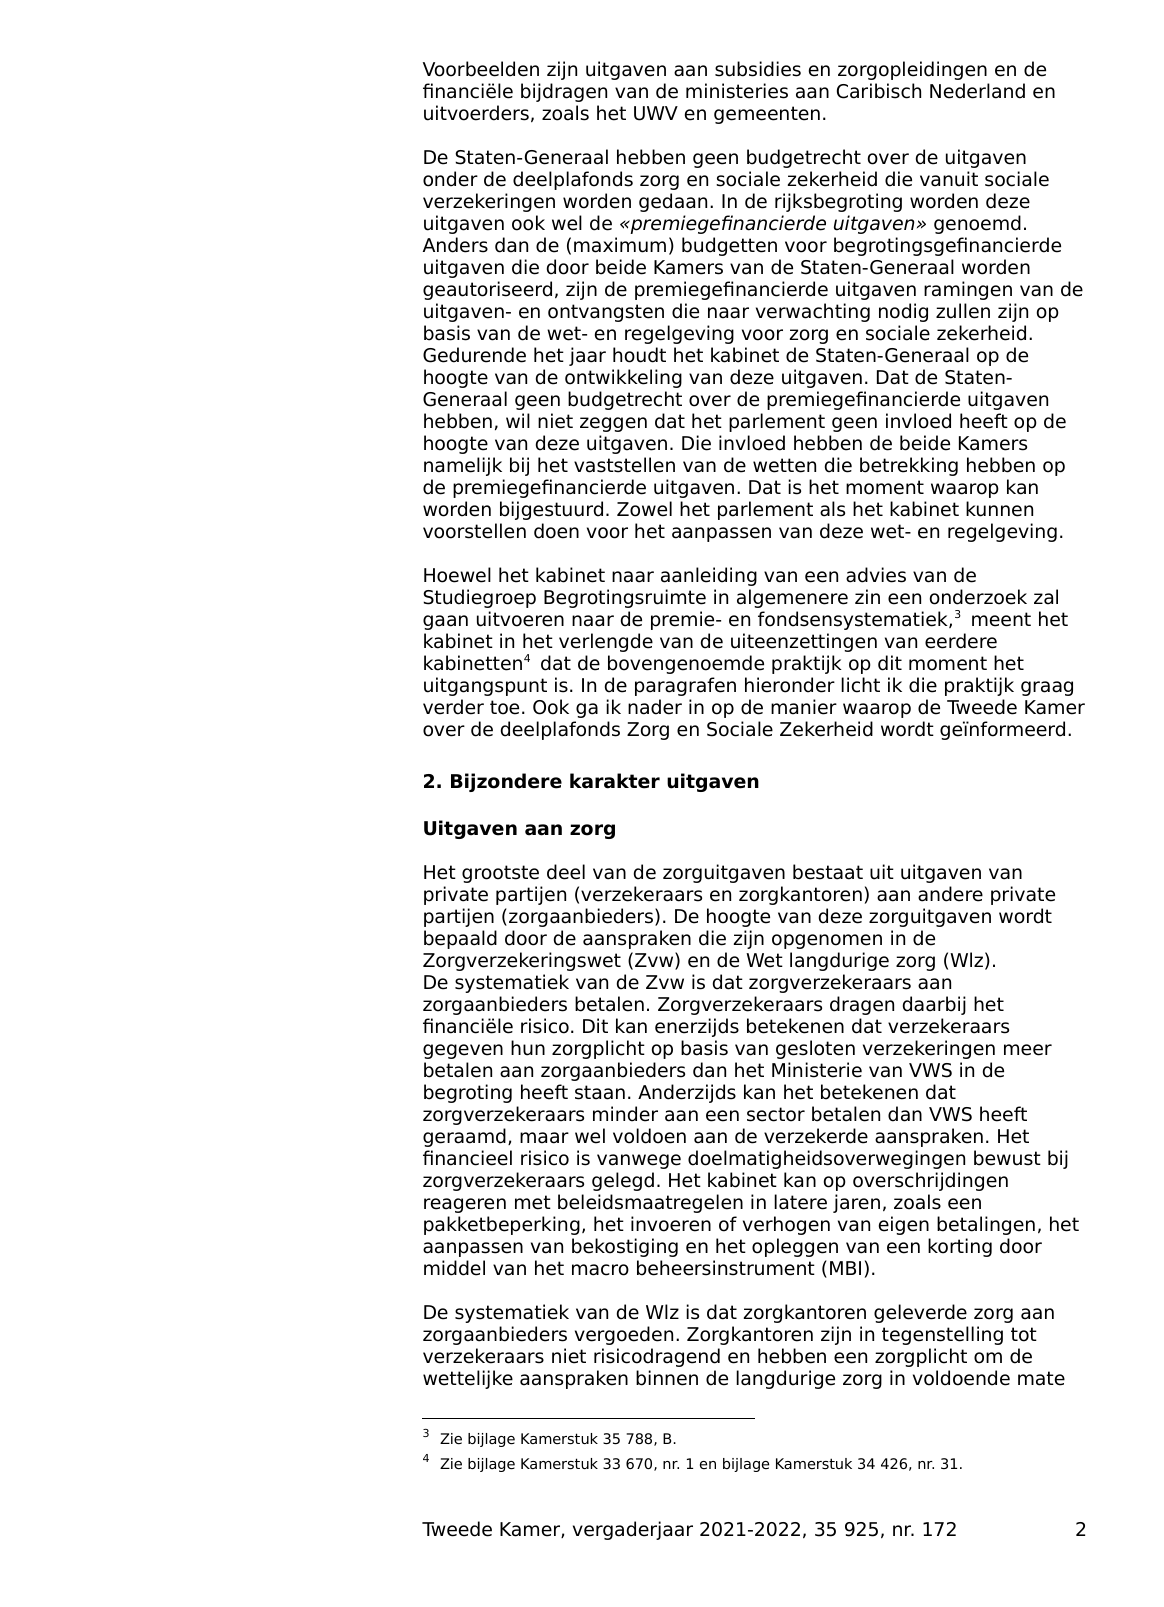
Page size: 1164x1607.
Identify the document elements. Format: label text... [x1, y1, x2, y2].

text De systematiek van de Wlz is dat zorgkantoren geleverde zorg aan zorgaanbieders vergoeden. Zorgkantoren zijn in tegenstelling tot verzekeraars niet risicodragend en hebben een zorgplicht om de wettelijke aanspraken binnen de langdurige zorg in voldoende mate [422, 1302, 1087, 1390]
text Hoewel het kabinet naar aanleiding van een advies van de Studiegroep Begrotingsruimte in algemenere zin een onderzoek zal gaan uitvoeren naar de premie- en fondsensystematiek, meent het kabinet in het verlengde van de uiteenzettingen van eerdere kabinetten dat de bovengenoemde praktijk op dit moment het uitgangspunt is. In de paragrafen hieronder licht ik die praktijk graag verder toe. Ook ga ik nader in op de manier waarop de Tweede Kamer over de deelplafonds Zorg en Sociale Zekerheid wordt geïnformeerd. [422, 565, 1087, 741]
text De systematiek van de Zvw is dat zorgverzekeraars aan zorgaanbieders betalen. Zorgverzekeraars dragen daarbij het financiële risico. Dit kan enerzijds betekenen dat verzekeraars gegeven hun zorgplicht op basis van gesloten verzekeringen meer betalen aan zorgaanbieders dan het Ministerie van VWS in de begroting heeft staan. Anderzijds kan het betekenen dat zorgverzekeraars minder aan een sector betalen dan VWS heeft geraamd, maar wel voldoen aan de verzekerde aanspraken. Het financieel risico is vanwege doelmatigheidsoverwegingen bewust bij zorgverzekeraars gelegd. Het kabinet kan op overschrijdingen reageren met beleidsmaatregelen in latere jaren, zoals een pakketbeperking, het invoeren of verhogen van eigen betalingen, het aanpassen van bekostiging en het opleggen van een korting door middel van het macro beheersinstrument (MBI). [422, 972, 1087, 1279]
text Voorbeelden zijn uitgaven aan subsidies en zorgopleidingen en de financiële bijdragen van de ministeries aan Caribisch Nederland en uitvoerders, zoals het UWV en gemeenten. [422, 59, 1087, 125]
text Zie bijlage Kamerstuk 35 788, B. [422, 1427, 1087, 1449]
subtitle Uitgaven aan zorg [422, 818, 1087, 840]
text Zie bijlage Kamerstuk 33 670, nr. 1 en bijlage Kamerstuk 34 426, nr. 31. [422, 1452, 1087, 1474]
subtitle 2. Bijzondere karakter uitgaven [422, 771, 1087, 793]
text De Staten-Generaal hebben geen budgetrecht over de uitgaven onder de deelplafonds zorg en sociale zekerheid die vanuit sociale verzekeringen worden gedaan. In de rijksbegroting worden deze uitgaven ook wel de «premiegefinancierde uitgaven» genoemd. Anders dan de (maximum) budgetten voor begrotingsgefinancierde uitgaven die door beide Kamers van de Staten-Generaal worden geautoriseerd, zijn de premiegefinancierde uitgaven ramingen van de uitgaven- en ontvangsten die naar verwachting nodig zullen zijn op basis van de wet- en regelgeving voor zorg en sociale zekerheid. Gedurende het jaar houdt het kabinet de Staten-Generaal op de hoogte van de ontwikkeling van deze uitgaven. Dat de Staten-Generaal geen budgetrecht over de premiegefinancierde uitgaven hebben, wil niet zeggen dat het parlement geen invloed heeft op de hoogte van deze uitgaven. Die invloed hebben de beide Kamers namelijk bij het vaststellen van de wetten die betrekking hebben op de premiegefinancierde uitgaven. Dat is het moment waarop kan worden bijgestuurd. Zowel het parlement als het kabinet kunnen voorstellen doen voor het aanpassen van deze wet- en regelgeving. [422, 147, 1087, 543]
text Het grootste deel van de zorguitgaven bestaat uit uitgaven van private partijen (verzekeraars en zorgkantoren) aan andere private partijen (zorgaanbieders). De hoogte van deze zorguitgaven wordt bepaald door de aanspraken die zijn opgenomen in de Zorgverzekeringswet (Zvw) en de Wet langdurige zorg (Wlz). [422, 862, 1087, 972]
